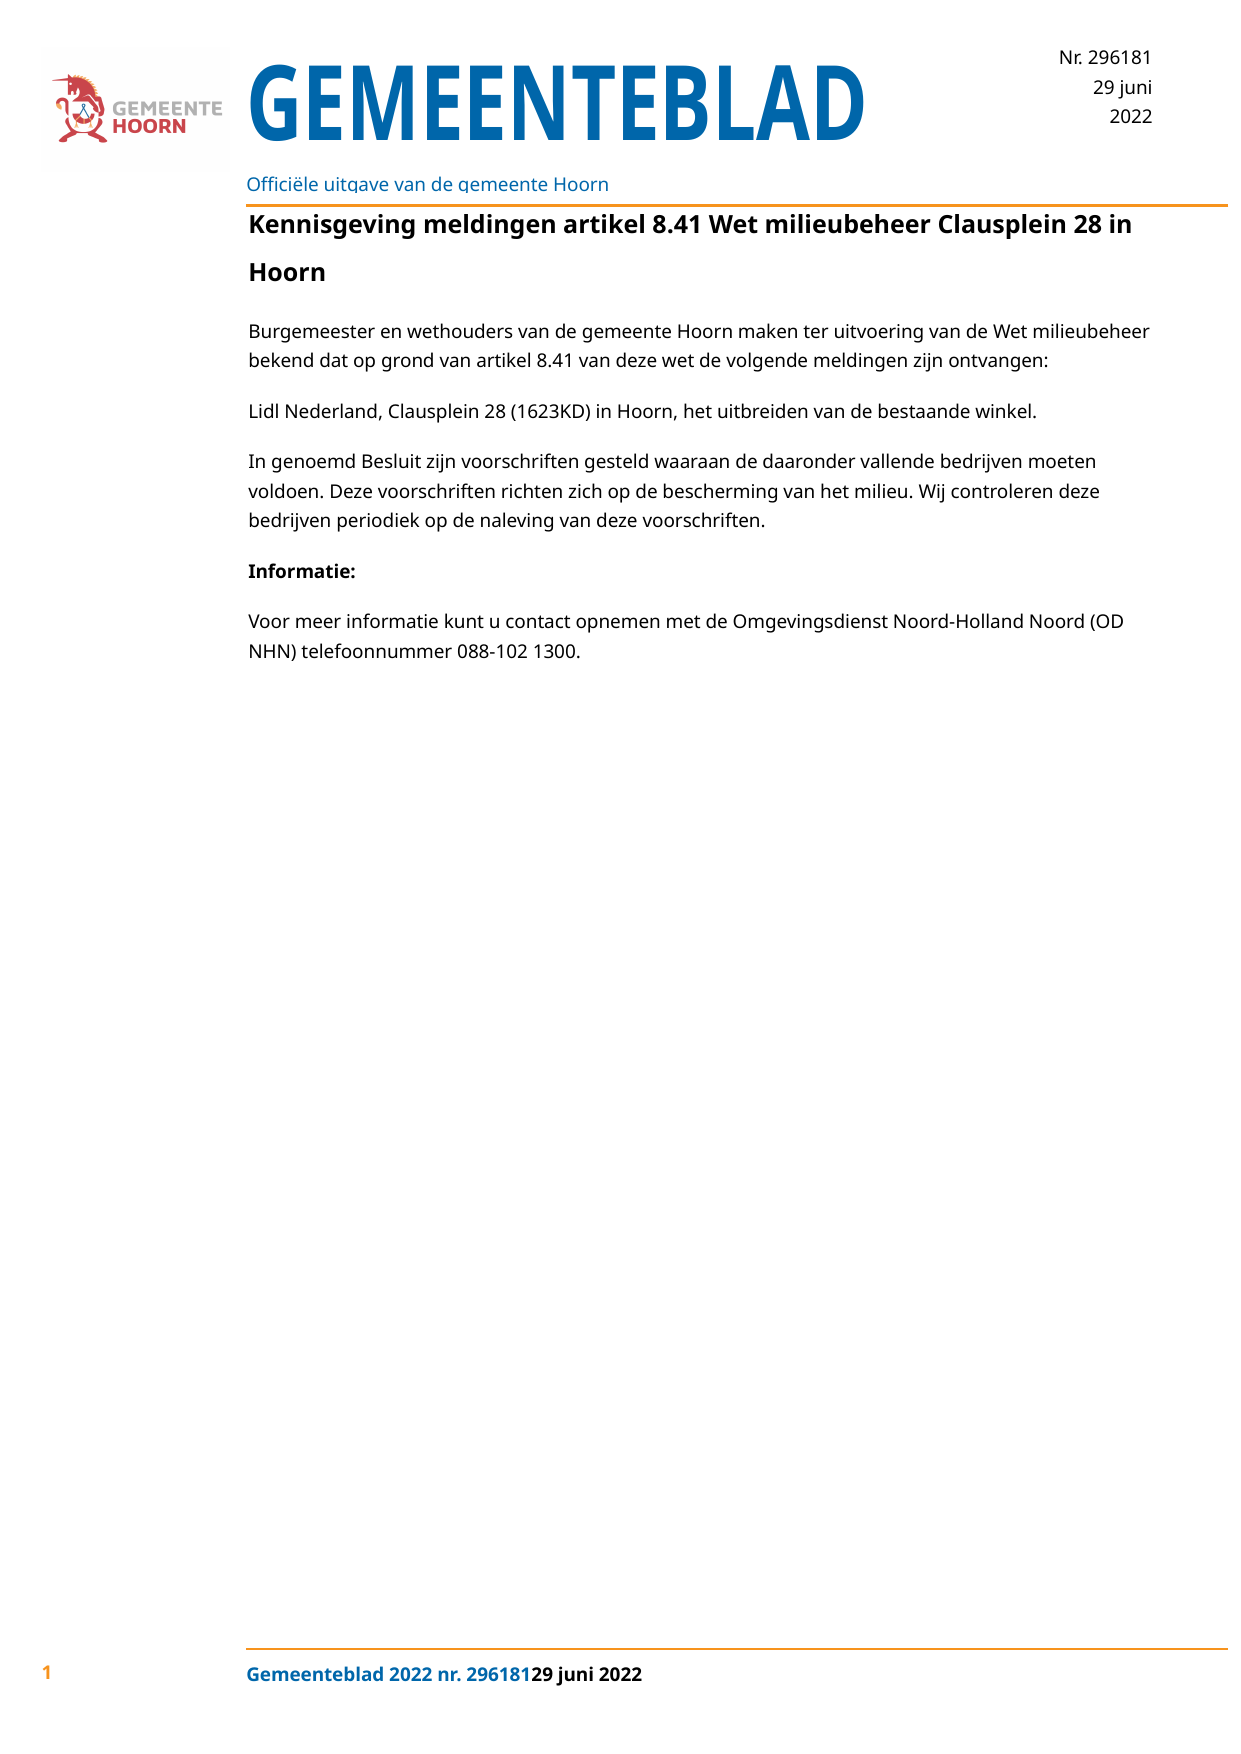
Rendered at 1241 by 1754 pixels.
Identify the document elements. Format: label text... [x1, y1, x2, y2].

text In genoemd Besluit zijn voorschriften gesteld waaraan de daaronder vallende bedrijven moeten voldoen. Deze voorschriften richten zich op de bescherming van het milieu. Wij controleren deze bedrijven periodiek op de naleving van deze voorschriften. [248, 448, 1152, 533]
text Burgemeester en wethouders van de gemeente Hoorn maken ter uitvoering van de Wet milieubeheer bekend dat op grond van artikel 8.41 van deze wet de volgende meldingen zijn ontvangen: [248, 318, 1152, 373]
text Lidl Nederland, Clausplein 28 (1623KD) in Hoorn, het uitbreiden van de bestaande winkel. [248, 398, 1152, 424]
text Informatie: [248, 558, 1152, 584]
picture [41, 47, 231, 172]
text Kennisgeving meldingen artikel 8.41 Wet milieubeheer Clausplein 28 in Hoorn [248, 207, 1152, 288]
text Voor meer informatie kunt u contact opnemen met de Omgevingsdienst Noord-Holland Noord (OD NHN) telefoonnummer 088-102 1300. [248, 608, 1152, 664]
